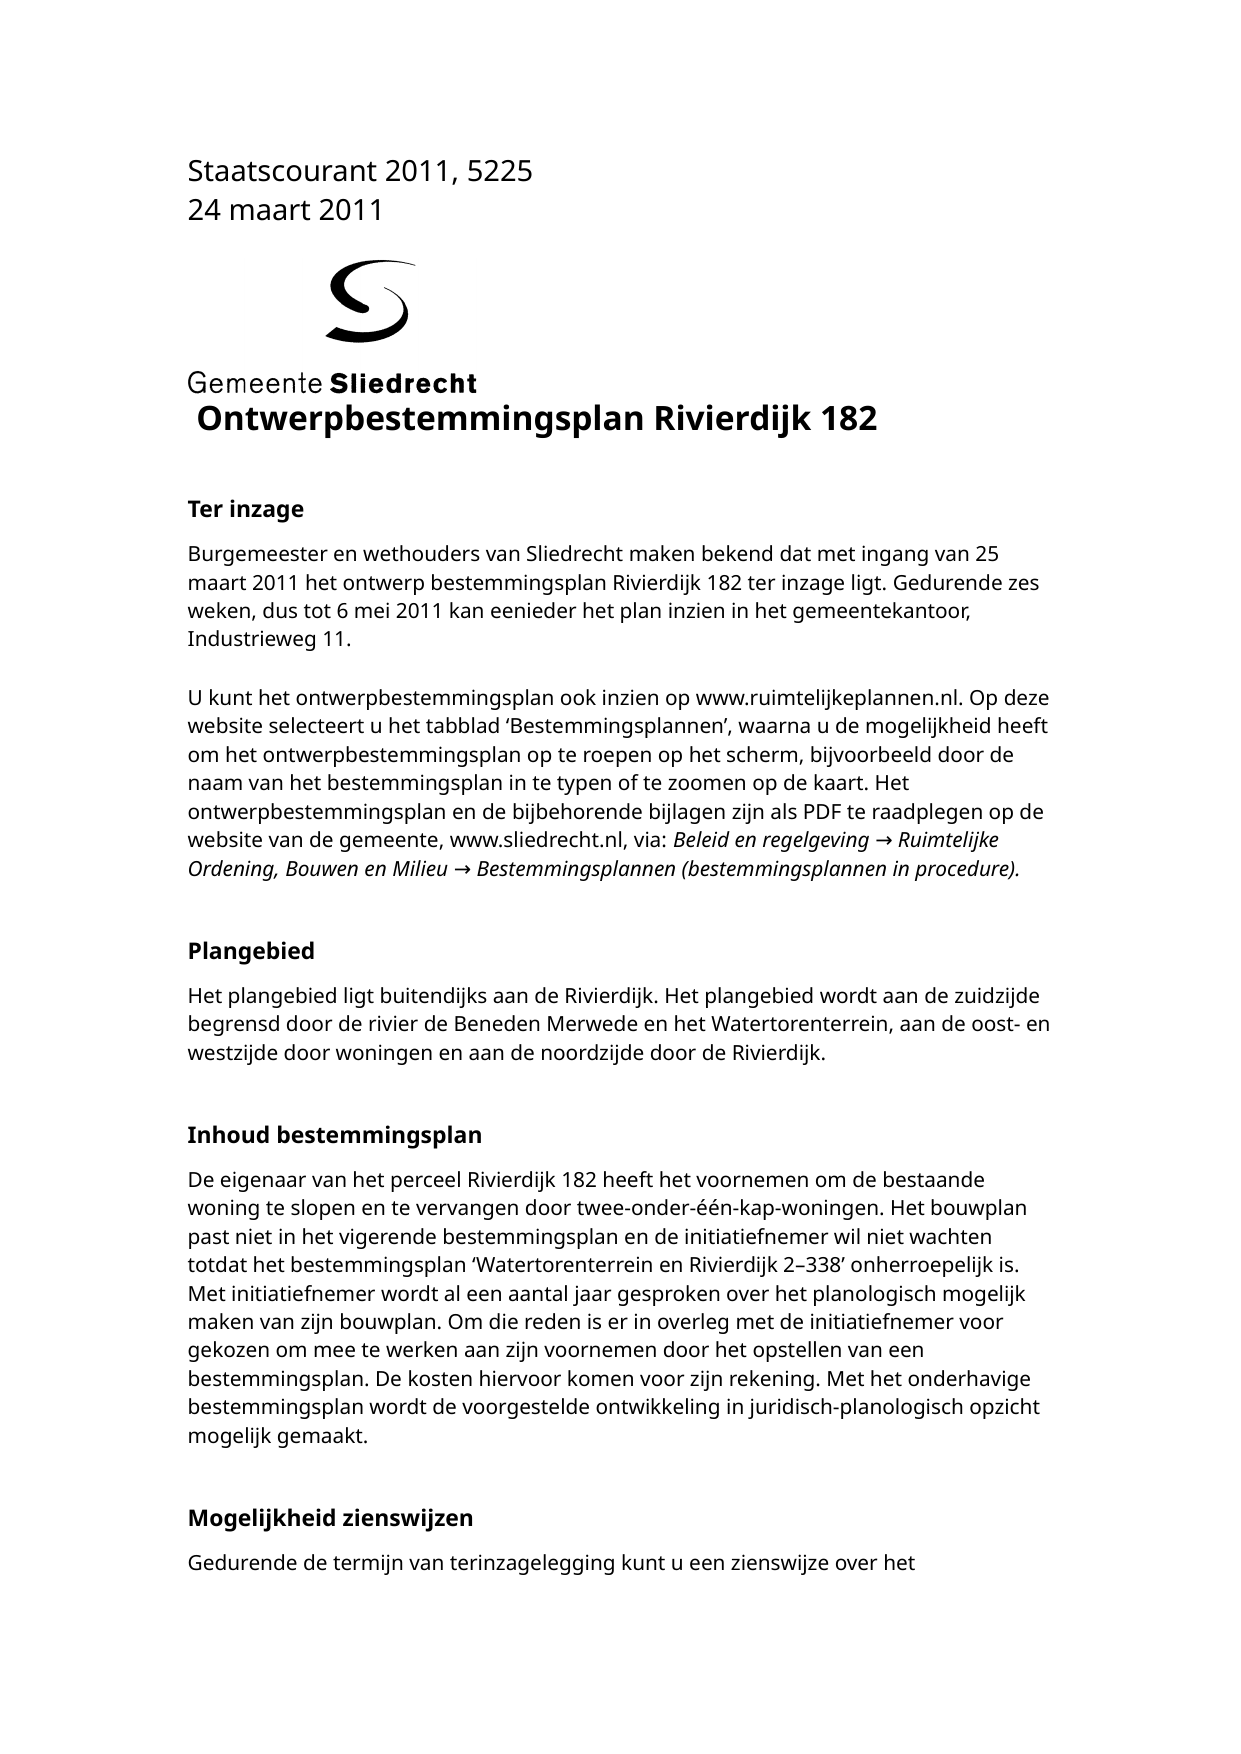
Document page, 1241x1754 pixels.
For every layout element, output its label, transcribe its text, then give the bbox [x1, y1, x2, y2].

text Het plangebied ligt buitendijks aan de Rivierdijk. Het plangebied wordt aan de zuidzijde begrensd door de rivier de Beneden Merwede en het Watertorenterrein, aan de oost- en westzijde door woningen en aan de noordzijde door de Rivierdijk. [187, 981, 1053, 1066]
text Burgemeester en wethouders van Sliedrecht maken bekend dat met ingang van 25 maart 2011 het ontwerp bestemmingsplan Rivierdijk 182 ter inzage ligt. Gedurende zes weken, dus tot 6 mei 2011 kan eenieder het plan inzien in het gemeentekantoor, Industrieweg 11. [187, 539, 1053, 653]
subtitle Ter inzage [187, 493, 1053, 524]
subtitle Ontwerpbestemmingsplan Rivierdijk 182 [187, 271, 1053, 441]
picture [187, 258, 477, 395]
text Gedurende de termijn van terinzagelegging kunt u een zienswijze over het [187, 1548, 1053, 1576]
subtitle Plangebied [187, 934, 1053, 966]
text U kunt het ontwerpbestemmingsplan ook inzien op www.ruimtelijkeplannen.nl. Op deze website selecteert u het tabblad ‘Bestemmingsplannen’, waarna u de mogelijkheid heeft om het ontwerpbestemmingsplan op te roepen op het scherm, bijvoorbeeld door de naam van het bestemmingsplan in te typen of te zoomen op de kaart. Het ontwerpbestemmingsplan en de bijbehorende bijlagen zijn als PDF te raadplegen op de website van de gemeente, www.sliedrecht.nl, via: Beleid en regelgeving → Ruimtelijke Ordening, Bouwen en Milieu → Bestemmingsplannen (bestemmingsplannen in procedure). [187, 683, 1053, 882]
text De eigenaar van het perceel Rivierdijk 182 heeft het voornemen om de bestaande woning te slopen en te vervangen door twee-onder-één-kap-woningen. Het bouwplan past niet in het vigerende bestemmingsplan en de initiatiefnemer wil niet wachten totdat het bestemmingsplan ‘Watertorenterrein en Rivierdijk 2–338’ onherroepelijk is. Met initiatiefnemer wordt al een aantal jaar gesproken over het planologisch mogelijk maken van zijn bouwplan. Om die reden is er in overleg met de initiatiefnemer voor gekozen om mee te werken aan zijn voornemen door het opstellen van een bestemmingsplan. De kosten hiervoor komen voor zijn rekening. Met het onderhavige bestemmingsplan wordt de voorgestelde ontwikkeling in juridisch-planologisch opzicht mogelijk gemaakt. [187, 1165, 1053, 1449]
text 24 maart 2011 [187, 190, 1053, 229]
subtitle Mogelijkheid zienswijzen [187, 1502, 1053, 1533]
text Staatscourant 2011, 5225 [187, 150, 1053, 190]
subtitle Inhoud bestemmingsplan [187, 1119, 1053, 1150]
